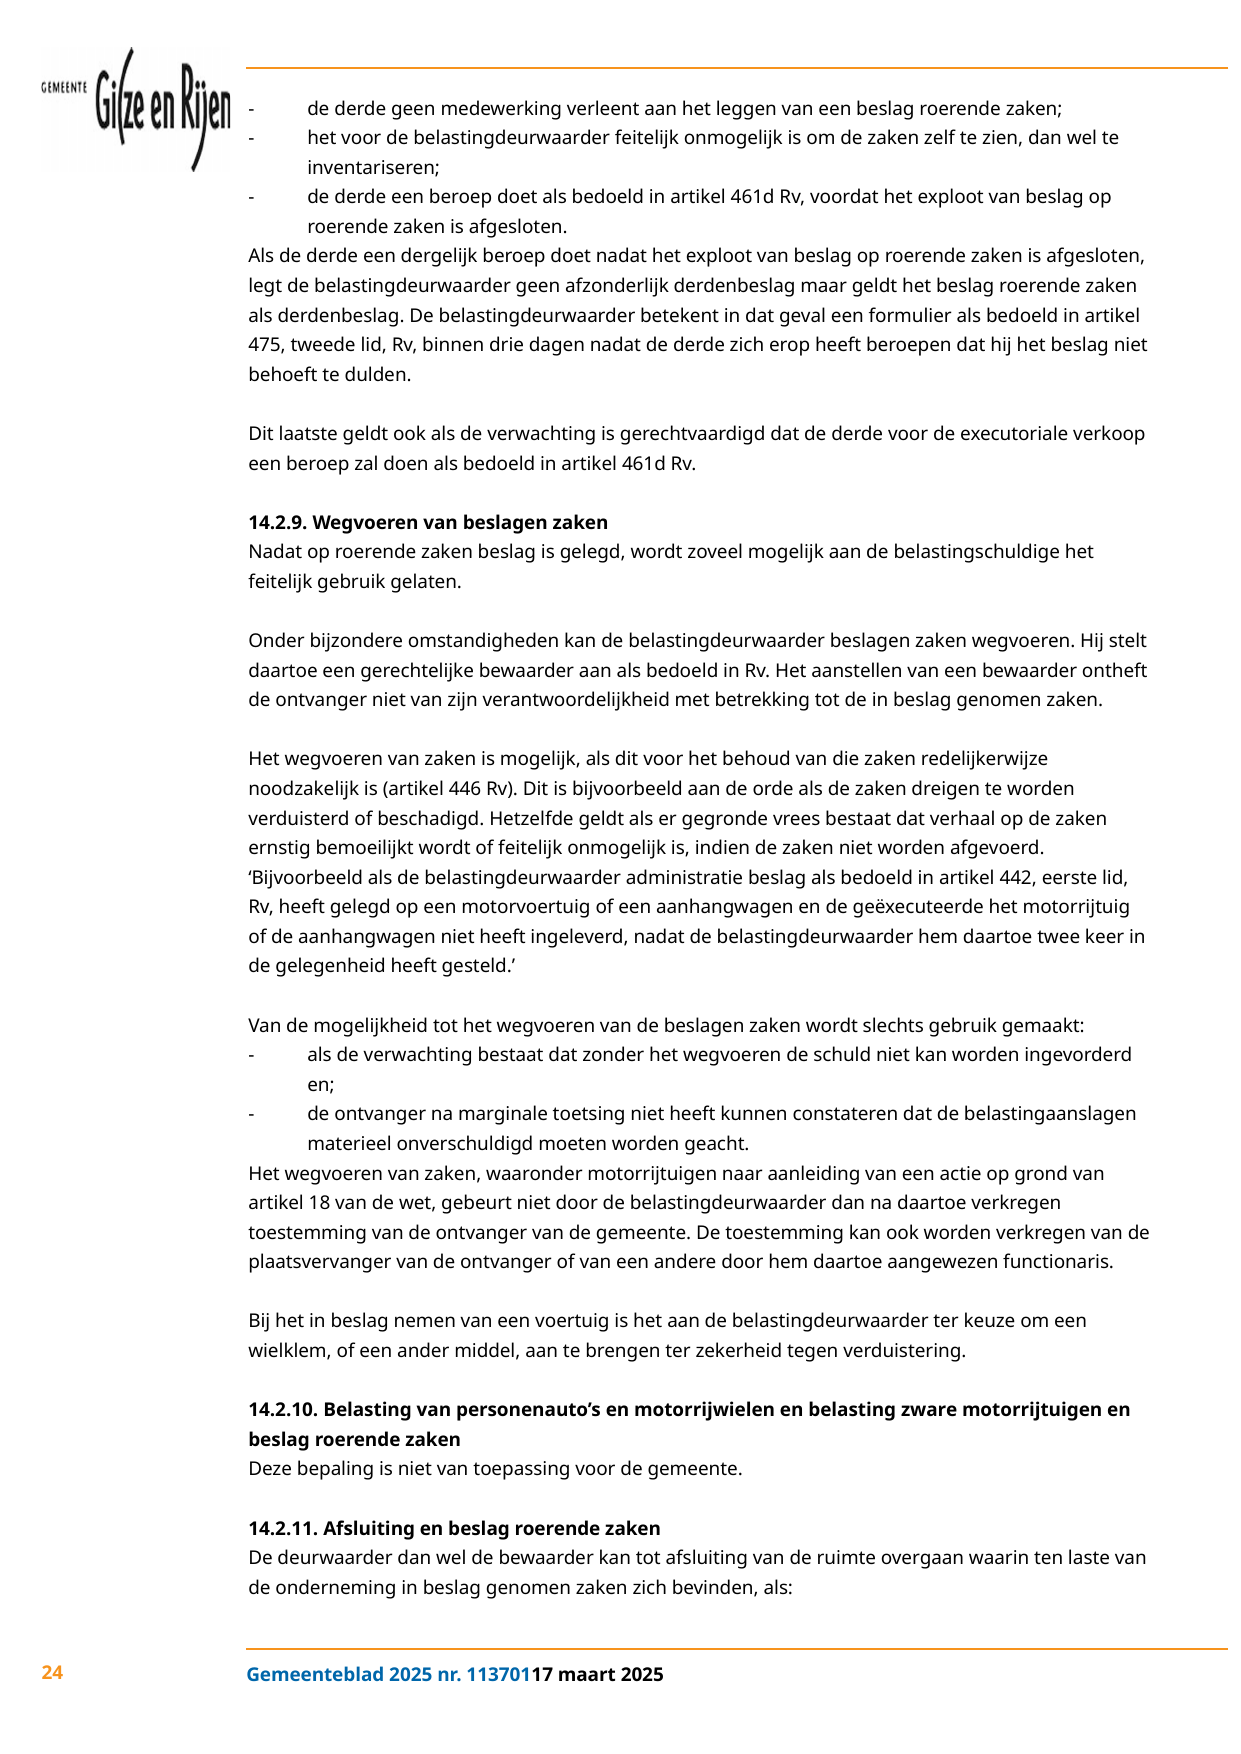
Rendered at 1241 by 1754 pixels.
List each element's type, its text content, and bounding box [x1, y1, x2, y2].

text Het wegvoeren van zaken is mogelijk, als dit voor het behoud van die zaken redelijkerwijze noodzakelijk is (artikel 446 Rv). Dit is bijvoorbeeld aan de orde als de zaken dreigen te worden verduisterd of beschadigd. Hetzelfde geldt als er gegronde vrees bestaat dat verhaal op de zaken ernstig bemoeilijkt wordt of feitelijk onmogelijk is, indien de zaken niet worden afgevoerd. ‘Bijvoorbeeld als de belastingdeurwaarder administratie beslag als bedoeld in artikel 442, eerste lid, Rv, heeft gelegd op een motorvoertuig of een aanhangwagen en de geëxecuteerde het motorrijtuig of de aanhangwagen niet heeft ingeleverd, nadat de belastingdeurwaarder hem daartoe twee keer in de gelegenheid heeft gesteld.’ [248, 746, 1152, 978]
text 14.2.9. Wegvoeren van beslagen zaken [248, 509, 1152, 535]
text Nadat op roerende zaken beslag is gelegd, wordt zoveel mogelijk aan de belastingschuldige het feitelijk gebruik gelaten. [248, 538, 1152, 594]
text 14.2.10. Belasting van personenauto’s en motorrijwielen en belasting zware motorrijtuigen en beslag roerende zaken [248, 1396, 1152, 1452]
list de derde een beroep doet als bedoeld in artikel 461d Rv, voordat het exploot van beslag op roerende zaken is afgesloten. [248, 183, 1152, 239]
text Van de mogelijkheid tot het wegvoeren van de beslagen zaken wordt slechts gebruik gemaakt: [248, 1012, 1152, 1038]
text Het wegvoeren van zaken, waaronder motorrijtuigen naar aanleiding van een actie op grond van artikel 18 van de wet, gebeurt niet door de belastingdeurwaarder dan na daartoe verkregen toestemming van de ontvanger van de gemeente. De toestemming kan ook worden verkregen van de plaatsvervanger van de ontvanger of van een andere door hem daartoe aangewezen functionaris. [248, 1160, 1152, 1274]
text Onder bijzondere omstandigheden kan de belastingdeurwaarder beslagen zaken wegvoeren. Hij stelt daartoe een gerechtelijke bewaarder aan als bedoeld in Rv. Het aanstellen van een bewaarder ontheft de ontvanger niet van zijn verantwoordelijkheid met betrekking tot de in beslag genomen zaken. [248, 627, 1152, 712]
list als de verwachting bestaat dat zonder het wegvoeren de schuld niet kan worden ingevorderd en; [248, 1041, 1152, 1097]
list het voor de belastingdeurwaarder feitelijk onmogelijk is om de zaken zelf te zien, dan wel te inventariseren; [248, 124, 1152, 180]
list de ontvanger na marginale toetsing niet heeft kunnen constateren dat de belastingaanslagen materieel onverschuldigd moeten worden geacht. [248, 1101, 1152, 1156]
text De deurwaarder dan wel de bewaarder kan tot afsluiting van de ruimte overgaan waarin ten laste van de onderneming in beslag genomen zaken zich bevinden, als: [248, 1544, 1152, 1600]
list de derde geen medewerking verleent aan het leggen van een beslag roerende zaken; [248, 95, 1152, 121]
text Als de derde een dergelijk beroep doet nadat het exploot van beslag op roerende zaken is afgesloten, legt de belastingdeurwaarder geen afzonderlijk derdenbeslag maar geldt het beslag roerende zaken als derdenbeslag. De belastingdeurwaarder betekent in dat geval een formulier als bedoeld in artikel 475, tweede lid, Rv, binnen drie dagen nadat de derde zich erop heeft beroepen dat hij het beslag niet behoeft te dulden. [248, 243, 1152, 387]
text 14.2.11. Afsluiting en beslag roerende zaken [248, 1515, 1152, 1541]
text Deze bepaling is niet van toepassing voor de gemeente. [248, 1456, 1152, 1481]
picture [41, 47, 231, 172]
text Dit laatste geldt ook als de verwachting is gerechtvaardigd dat de derde voor de executoriale verkoop een beroep zal doen als bedoeld in artikel 461d Rv. [248, 420, 1152, 476]
text Bij het in beslag nemen van een voertuig is het aan de belastingdeurwaarder ter keuze om een wielklem, of een ander middel, aan te brengen ter zekerheid tegen verduistering. [248, 1308, 1152, 1363]
